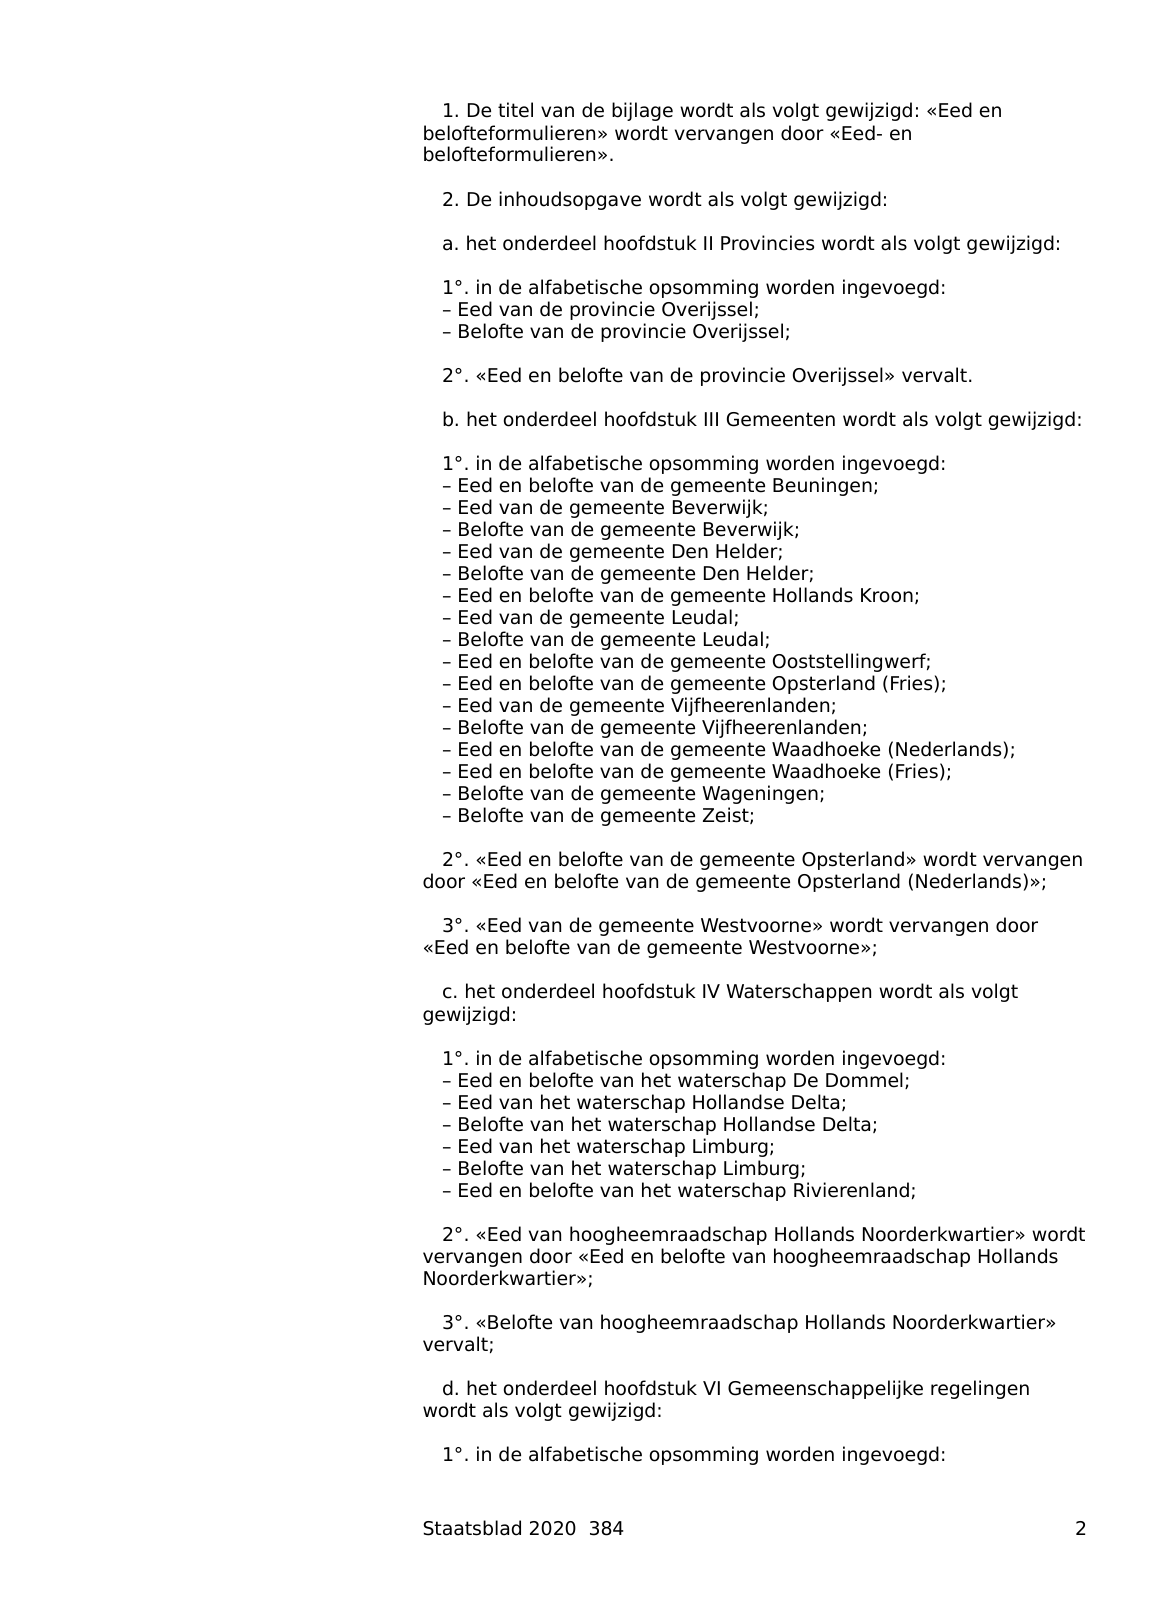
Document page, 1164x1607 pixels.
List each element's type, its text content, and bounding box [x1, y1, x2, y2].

text – Eed van de gemeente Beverwijk; [422, 497, 1087, 519]
text – Belofte van de gemeente Leudal; [422, 629, 1087, 651]
text – Belofte van de gemeente Zeist; [422, 805, 1087, 827]
text – Belofte van de gemeente Vijfheerenlanden; [422, 717, 1087, 739]
text 1°. in de alfabetische opsomming worden ingevoegd: [422, 1048, 1087, 1069]
text – Belofte van de provincie Overijssel; [422, 321, 1087, 343]
text – Eed en belofte van het waterschap De Dommel; [422, 1069, 1087, 1092]
text b. het onderdeel hoofdstuk III Gemeenten wordt als volgt gewijzigd: [422, 409, 1087, 431]
text – Eed van het waterschap Limburg; [422, 1136, 1087, 1157]
text 1°. in de alfabetische opsomming worden ingevoegd: [422, 277, 1087, 299]
text – Eed van de gemeente Den Helder; [422, 541, 1087, 563]
text 2. De inhoudsopgave wordt als volgt gewijzigd: [422, 188, 1087, 211]
text – Eed en belofte van het waterschap Rivierenland; [422, 1179, 1087, 1201]
text – Belofte van de gemeente Beverwijk; [422, 519, 1087, 541]
text c. het onderdeel hoofdstuk IV Waterschappen wordt als volgt gewijzigd: [422, 981, 1087, 1025]
text – Eed van de gemeente Vijfheerenlanden; [422, 695, 1087, 717]
text 2°. «Eed van hoogheemraadschap Hollands Noorderkwartier» wordt vervangen door «Eed en belofte van hoogheemraadschap Hollands Noorderkwartier»; [422, 1224, 1087, 1289]
text – Eed van de gemeente Leudal; [422, 607, 1087, 629]
text – Belofte van de gemeente Wageningen; [422, 783, 1087, 805]
text 3°. «Eed van de gemeente Westvoorne» wordt vervangen door «Eed en belofte van de gemeente Westvoorne»; [422, 915, 1087, 959]
text d. het onderdeel hoofdstuk VI Gemeenschappelijke regelingen wordt als volgt gewijzigd: [422, 1378, 1087, 1422]
text 2°. «Eed en belofte van de provincie Overijssel» vervalt. [422, 365, 1087, 387]
text 3°. «Belofte van hoogheemraadschap Hollands Noorderkwartier» vervalt; [422, 1312, 1087, 1356]
text 1°. in de alfabetische opsomming worden ingevoegd: [422, 453, 1087, 475]
text – Belofte van het waterschap Limburg; [422, 1157, 1087, 1179]
text – Belofte van het waterschap Hollandse Delta; [422, 1113, 1087, 1136]
text – Eed en belofte van de gemeente Beuningen; [422, 475, 1087, 497]
text – Eed en belofte van de gemeente Ooststellingwerf; [422, 651, 1087, 673]
text – Eed en belofte van de gemeente Hollands Kroon; [422, 585, 1087, 607]
text 1. De titel van de bijlage wordt als volgt gewijzigd: «Eed en belofteformulieren» wordt vervangen door «Eed- en belofteformulieren». [422, 100, 1087, 166]
text – Belofte van de gemeente Den Helder; [422, 563, 1087, 585]
text – Eed en belofte van de gemeente Waadhoeke (Nederlands); [422, 739, 1087, 761]
text – Eed en belofte van de gemeente Opsterland (Fries); [422, 673, 1087, 695]
text – Eed van het waterschap Hollandse Delta; [422, 1092, 1087, 1113]
text a. het onderdeel hoofdstuk II Provincies wordt als volgt gewijzigd: [422, 233, 1087, 255]
text 2°. «Eed en belofte van de gemeente Opsterland» wordt vervangen door «Eed en belofte van de gemeente Opsterland (Nederlands)»; [422, 849, 1087, 893]
text – Eed van de provincie Overijssel; [422, 299, 1087, 321]
text 1°. in de alfabetische opsomming worden ingevoegd: [422, 1444, 1087, 1466]
text – Eed en belofte van de gemeente Waadhoeke (Fries); [422, 761, 1087, 783]
